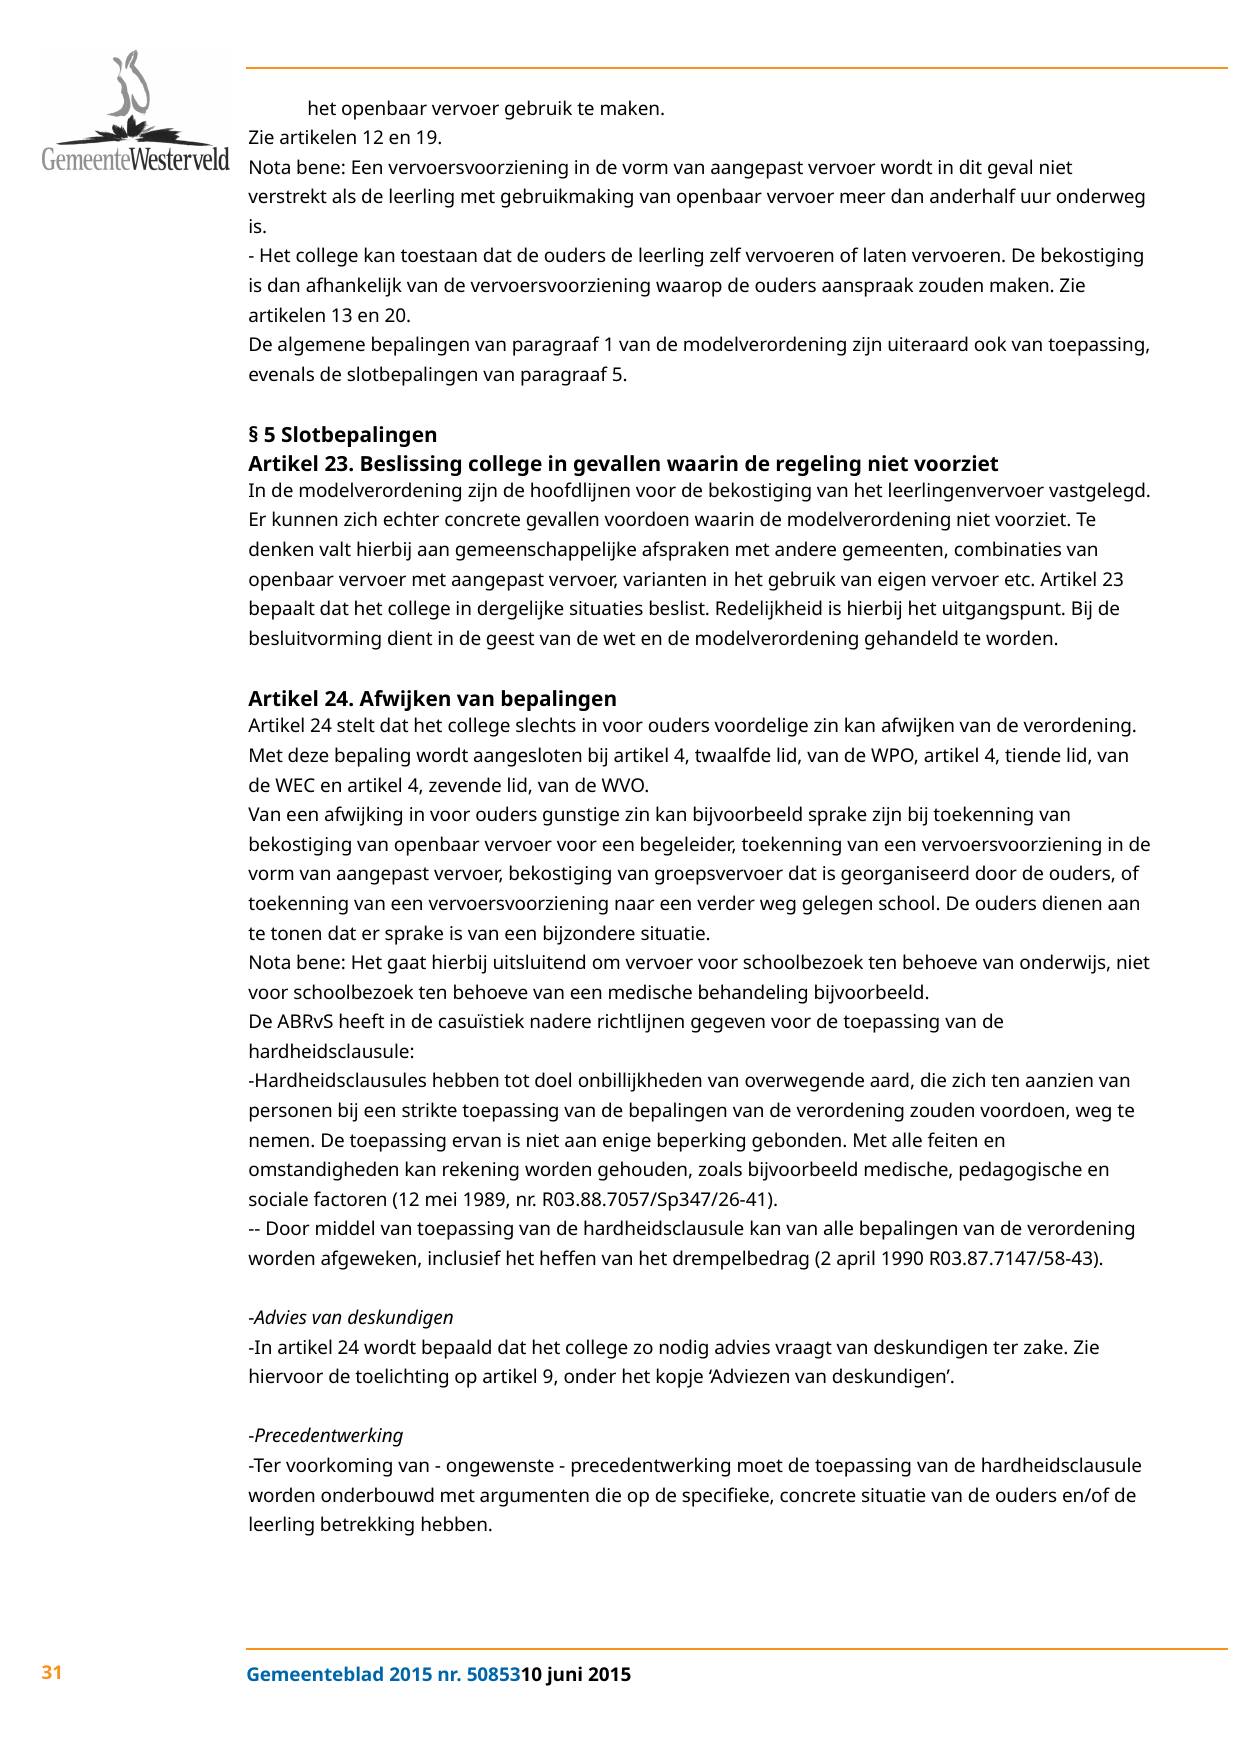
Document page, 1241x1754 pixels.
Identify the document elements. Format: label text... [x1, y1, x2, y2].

text Van een afwijking in voor ouders gunstige zin kan bijvoorbeeld sprake zijn bij toekenning van bekostiging van openbaar vervoer voor een begeleider, toekenning van een vervoersvoorziening in de vorm van aangepast vervoer, bekostiging van groepsvervoer dat is georganiseerd door de ouders, of toekenning van een vervoersvoorziening naar een verder weg gelegen school. De ouders dienen aan te tonen dat er sprake is van een bijzondere situatie. [248, 801, 1152, 945]
text -Advies van deskundigen [248, 1304, 1152, 1330]
text Artikel 23. Beslissing college in gevallen waarin de regeling niet voorziet [248, 449, 1152, 477]
list het openbaar vervoer gebruik te maken. [248, 95, 1152, 121]
text -Ter voorkoming van - ongewenste - precedentwerking moet de toepassing van de hardheidsclausule worden onderbouwd met argumenten die op de specifieke, concrete situatie van de ouders en/of de leerling betrekking hebben. [248, 1452, 1152, 1537]
picture [41, 47, 231, 172]
text Nota bene: Een vervoersvoorziening in de vorm van aangepast vervoer wordt in dit geval niet verstrekt als de leerling met gebruikmaking van openbaar vervoer meer dan anderhalf uur onderweg is. [248, 154, 1152, 239]
text § 5 Slotbepalingen [248, 420, 1152, 449]
text -- Door middel van toepassing van de hardheidsclausule kan van alle bepalingen van de verordening worden afgeweken, inclusief het heffen van het drempelbedrag (2 april 1990 R03.87.7147/58-43). [248, 1216, 1152, 1271]
text Zie artikelen 12 en 19. [248, 124, 1152, 150]
text In de modelverordening zijn de hoofdlijnen voor de bekostiging van het leerlingenvervoer vastgelegd. Er kunnen zich echter concrete gevallen voordoen waarin de modelverordening niet voorziet. Te denken valt hierbij aan gemeenschappelijke afspraken met andere gemeenten, combinaties van openbaar vervoer met aangepast vervoer, varianten in het gebruik van eigen vervoer etc. Artikel 23 bepaalt dat het college in dergelijke situaties beslist. Redelijkheid is hierbij het uitgangspunt. Bij de besluitvorming dient in de geest van de wet en de modelverordening gehandeld te worden. [248, 477, 1152, 651]
text -Precedentwerking [248, 1423, 1152, 1448]
text De ABRvS heeft in de casuïstiek nadere richtlijnen gegeven voor de toepassing van de hardheidsclausule: [248, 1008, 1152, 1064]
text -Hardheidsclausules hebben tot doel onbillijkheden van overwegende aard, die zich ten aanzien van personen bij een strikte toepassing van de bepalingen van de verordening zouden voordoen, weg te nemen. De toepassing ervan is niet aan enige beperking gebonden. Met alle feiten en omstandigheden kan rekening worden gehouden, zoals bijvoorbeeld medische, pedagogische en sociale factoren (12 mei 1989, nr. R03.88.7057/Sp347/26-41). [248, 1068, 1152, 1212]
text Nota bene: Het gaat hierbij uitsluitend om vervoer voor schoolbezoek ten behoeve van onderwijs, niet voor schoolbezoek ten behoeve van een medische behandeling bijvoorbeeld. [248, 949, 1152, 1004]
text - Het college kan toestaan dat de ouders de leerling zelf vervoeren of laten vervoeren. De bekostiging is dan afhankelijk van de vervoersvoorziening waarop de ouders aanspraak zouden maken. Zie artikelen 13 en 20. [248, 243, 1152, 328]
text Artikel 24 stelt dat het college slechts in voor ouders voordelige zin kan afwijken van de verordening. Met deze bepaling wordt aangesloten bij artikel 4, twaalfde lid, van de WPO, artikel 4, tiende lid, van de WEC en artikel 4, zevende lid, van de WVO. [248, 713, 1152, 797]
text De algemene bepalingen van paragraaf 1 van de modelverordening zijn uiteraard ook van toepassing, evenals de slotbepalingen van paragraaf 5. [248, 331, 1152, 387]
text -In artikel 24 wordt bepaald dat het college zo nodig advies vraagt van deskundigen ter zake. Zie hiervoor de toelichting op artikel 9, onder het kopje ‘Adviezen van deskundigen’. [248, 1334, 1152, 1389]
text Artikel 24. Afwijken van bepalingen [248, 684, 1152, 713]
